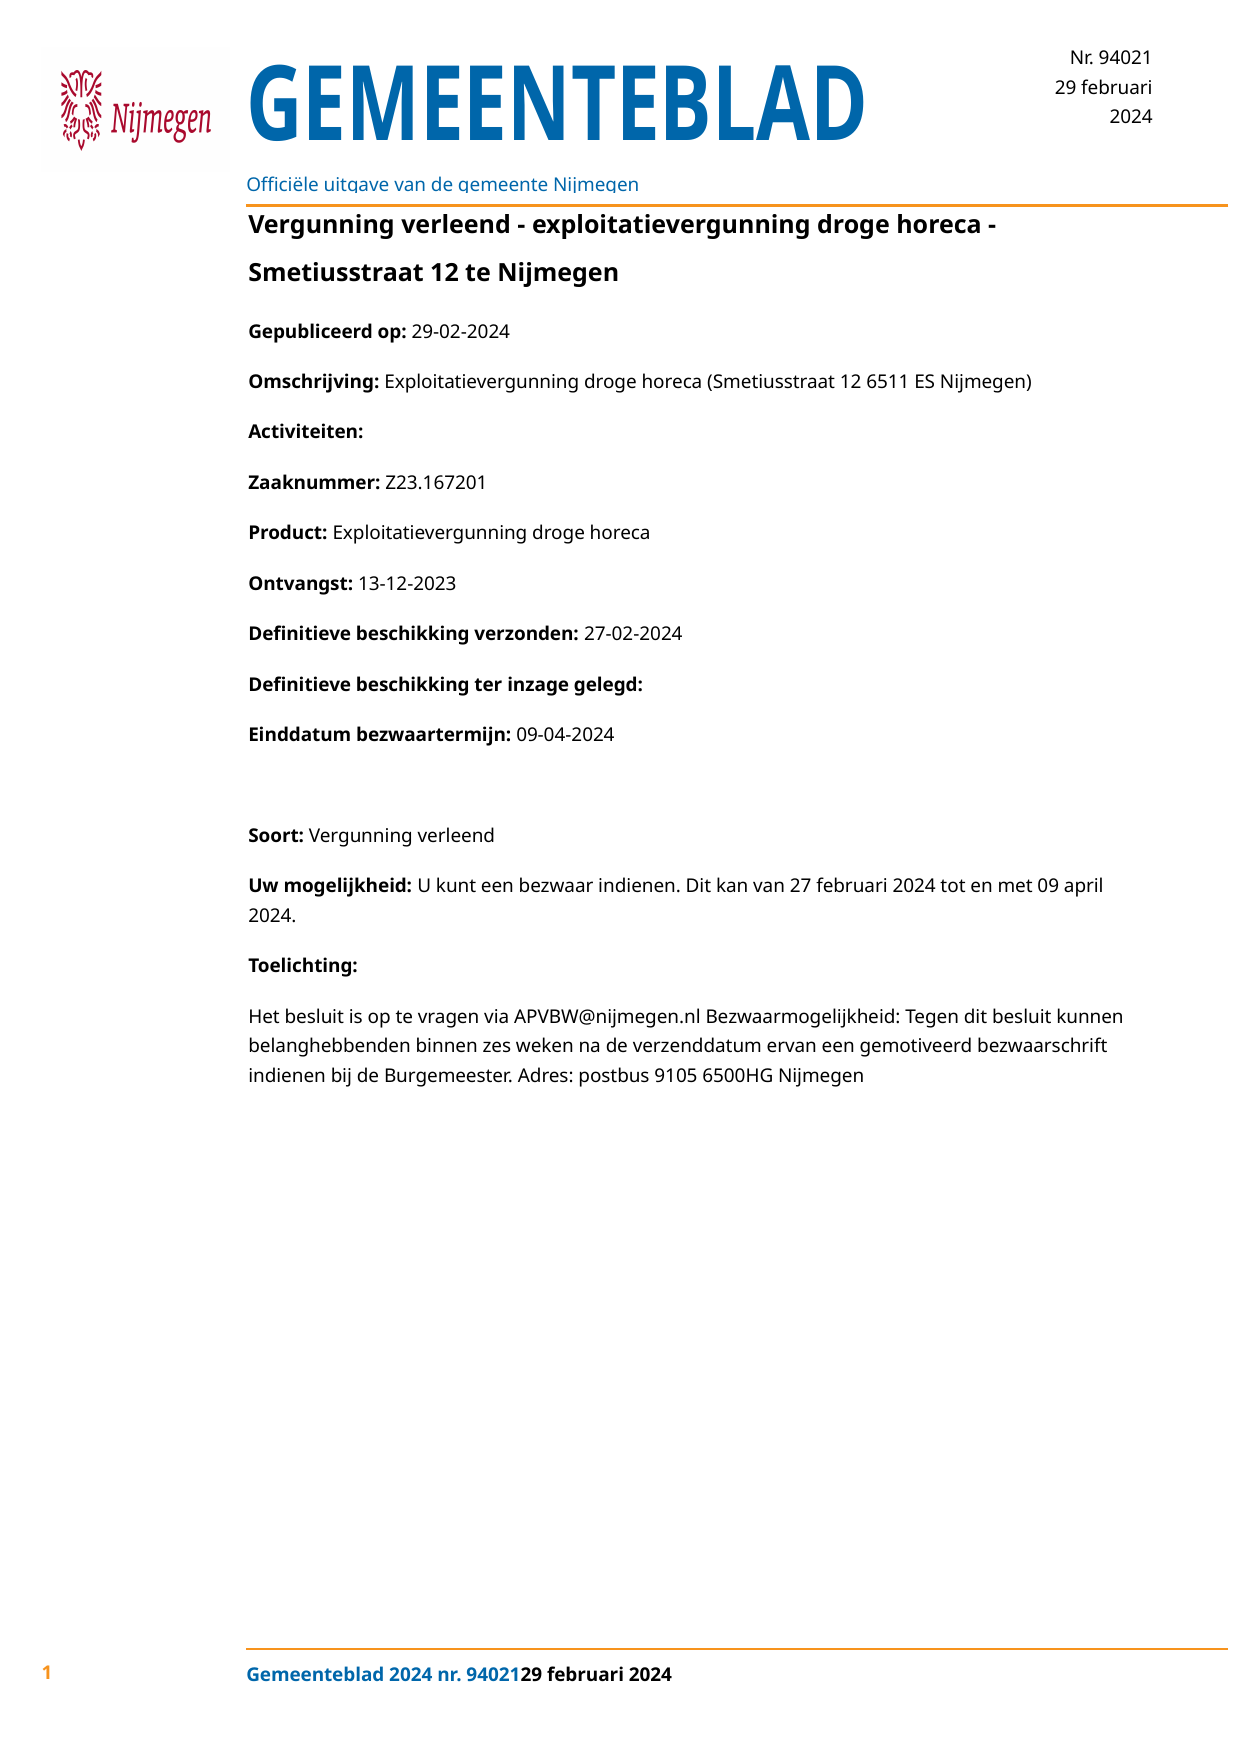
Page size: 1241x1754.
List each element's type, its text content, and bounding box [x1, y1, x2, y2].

text Vergunning verleend - exploitatievergunning droge horeca - Smetiusstraat 12 te Nijmegen [248, 207, 1152, 288]
text Zaaknummer: Z23.167201 [248, 469, 1152, 495]
text Ontvangst: 13-12-2023 [248, 570, 1152, 596]
text Product: Exploitatievergunning droge horeca [248, 519, 1152, 545]
text Omschrijving: Exploitatievergunning droge horeca (Smetiusstraat 12 6511 ES Nijmegen) [248, 368, 1152, 394]
text Definitieve beschikking verzonden: 27-02-2024 [248, 620, 1152, 646]
text Het besluit is op te vragen via APVBW@nijmegen.nl Bezwaarmogelijkheid: Tegen dit besluit kunnen belanghebbenden binnen zes weken na de verzenddatum ervan een gemotiveerd bezwaarschrift indienen bij de Burgemeester. Adres: postbus 9105 6500HG Nijmegen [248, 1003, 1152, 1088]
picture [41, 47, 231, 172]
text Toelichting: [248, 952, 1152, 978]
text Activiteiten: [248, 419, 1152, 444]
text Einddatum bezwaartermijn: 09-04-2024 [248, 721, 1152, 747]
text Definitieve beschikking ter inzage gelegd: [248, 671, 1152, 697]
text Soort: Vergunning verleend [248, 822, 1152, 848]
text Gepubliceerd op: 29-02-2024 [248, 318, 1152, 344]
text Uw mogelijkheid: U kunt een bezwaar indienen. Dit kan van 27 februari 2024 tot en met 09 april 2024. [248, 872, 1152, 928]
